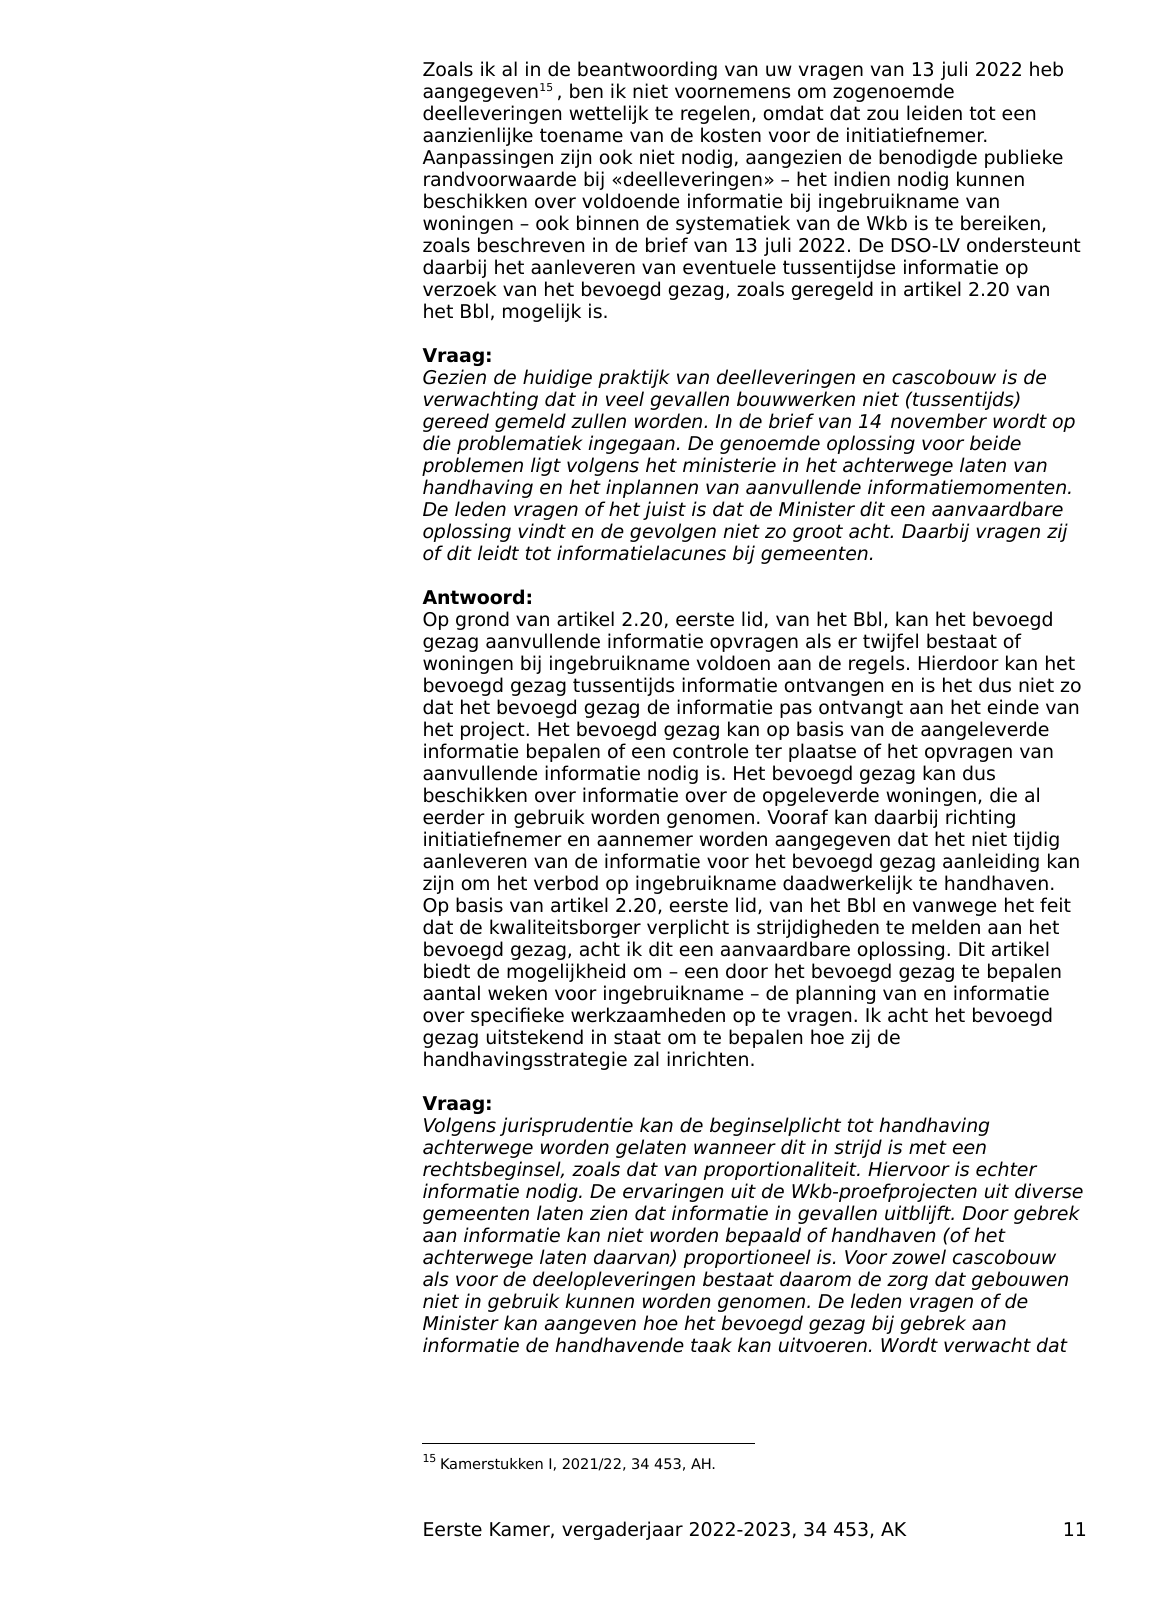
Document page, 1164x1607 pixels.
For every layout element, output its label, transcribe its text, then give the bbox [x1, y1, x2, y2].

text Zoals ik al in de beantwoording van uw vragen van 13 juli 2022 heb aangegeven, ben ik niet voornemens om zogenoemde deelleveringen wettelijk te regelen, omdat dat zou leiden tot een aanzienlijke toename van de kosten voor de initiatiefnemer. Aanpassingen zijn ook niet nodig, aangezien de benodigde publieke randvoorwaarde bij «deelleveringen» – het indien nodig kunnen beschikken over voldoende informatie bij ingebruikname van woningen – ook binnen de systematiek van de Wkb is te bereiken, zoals beschreven in de brief van 13 juli 2022. De DSO-LV ondersteunt daarbij het aanleveren van eventuele tussentijdse informatie op verzoek van het bevoegd gezag, zoals geregeld in artikel 2.20 van het Bbl, mogelijk is. [422, 59, 1087, 323]
text Kamerstukken I, 2021/22, 34 453, AH. [422, 1452, 1087, 1474]
text Volgens jurisprudentie kan de beginselplicht tot handhaving achterwege worden gelaten wanneer dit in strijd is met een rechtsbeginsel, zoals dat van proportionaliteit. Hiervoor is echter informatie nodig. De ervaringen uit de Wkb-proefprojecten uit diverse gemeenten laten zien dat informatie in gevallen uitblijft. Door gebrek aan informatie kan niet worden bepaald of handhaven (of het achterwege laten daarvan) proportioneel is. Voor zowel cascobouw als voor de deelopleveringen bestaat daarom de zorg dat gebouwen niet in gebruik kunnen worden genomen. De leden vragen of de Minister kan aangeven hoe het bevoegd gezag bij gebrek aan informatie de handhavende taak kan uitvoeren. Wordt verwacht dat [422, 1115, 1087, 1356]
text Vraag: [422, 345, 1087, 367]
text Op grond van artikel 2.20, eerste lid, van het Bbl, kan het bevoegd gezag aanvullende informatie opvragen als er twijfel bestaat of woningen bij ingebruikname voldoen aan de regels. Hierdoor kan het bevoegd gezag tussentijds informatie ontvangen en is het dus niet zo dat het bevoegd gezag de informatie pas ontvangt aan het einde van het project. Het bevoegd gezag kan op basis van de aangeleverde informatie bepalen of een controle ter plaatse of het opvragen van aanvullende informatie nodig is. Het bevoegd gezag kan dus beschikken over informatie over de opgeleverde woningen, die al eerder in gebruik worden genomen. Vooraf kan daarbij richting initiatiefnemer en aannemer worden aangegeven dat het niet tijdig aanleveren van de informatie voor het bevoegd gezag aanleiding kan zijn om het verbod op ingebruikname daadwerkelijk te handhaven. Op basis van artikel 2.20, eerste lid, van het Bbl en vanwege het feit dat de kwaliteitsborger verplicht is strijdigheden te melden aan het bevoegd gezag, acht ik dit een aanvaardbare oplossing. Dit artikel biedt de mogelijkheid om – een door het bevoegd gezag te bepalen aantal weken voor ingebruikname – de planning van en informatie over specifieke werkzaamheden op te vragen. Ik acht het bevoegd gezag uitstekend in staat om te bepalen hoe zij de handhavingsstrategie zal inrichten. [422, 609, 1087, 1071]
text Vraag: [422, 1093, 1087, 1115]
text Antwoord: [422, 587, 1087, 609]
text Gezien de huidige praktijk van deelleveringen en cascobouw is de verwachting dat in veel gevallen bouwwerken niet (tussentijds) gereed gemeld zullen worden. In de brief van 14 november wordt op die problematiek ingegaan. De genoemde oplossing voor beide problemen ligt volgens het ministerie in het achterwege laten van handhaving en het inplannen van aanvullende informatiemomenten. De leden vragen of het juist is dat de Minister dit een aanvaardbare oplossing vindt en de gevolgen niet zo groot acht. Daarbij vragen zij of dit leidt tot informatielacunes bij gemeenten. [422, 367, 1087, 565]
